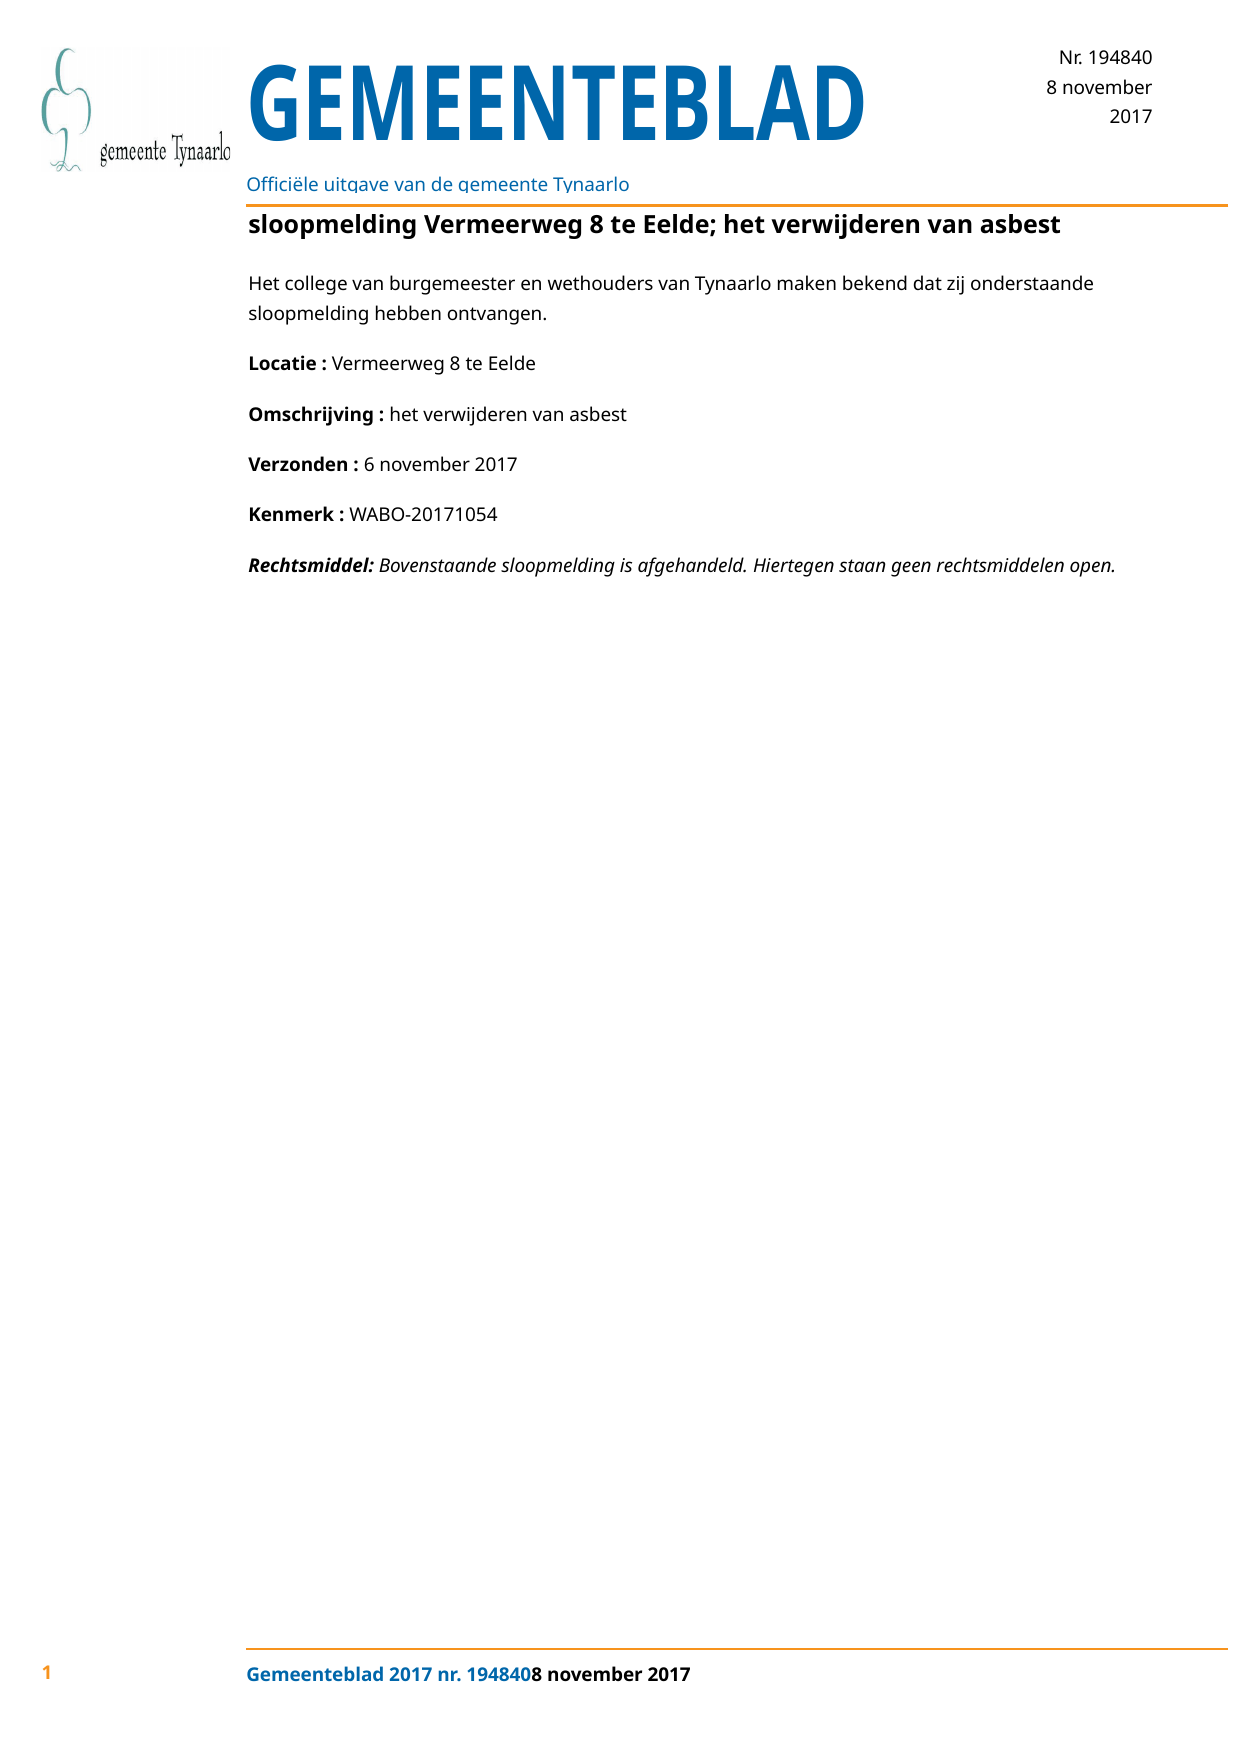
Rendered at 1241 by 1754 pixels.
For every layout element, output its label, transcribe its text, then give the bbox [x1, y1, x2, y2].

picture [41, 47, 231, 172]
text sloopmelding Vermeerweg 8 te Eelde; het verwijderen van asbest [248, 207, 1152, 241]
text Kenmerk : WABO-20171054 [248, 502, 1152, 527]
text Het college van burgemeester en wethouders van Tynaarlo maken bekend dat zij onderstaande sloopmelding hebben ontvangen. [248, 270, 1152, 326]
text Locatie : Vermeerweg 8 te Eelde [248, 350, 1152, 376]
text Rechtsmiddel: Bovenstaande sloopmelding is afgehandeld. Hiertegen staan geen rechtsmiddelen open. [248, 552, 1152, 578]
text Omschrijving : het verwijderen van asbest [248, 401, 1152, 426]
text Verzonden : 6 november 2017 [248, 451, 1152, 477]
